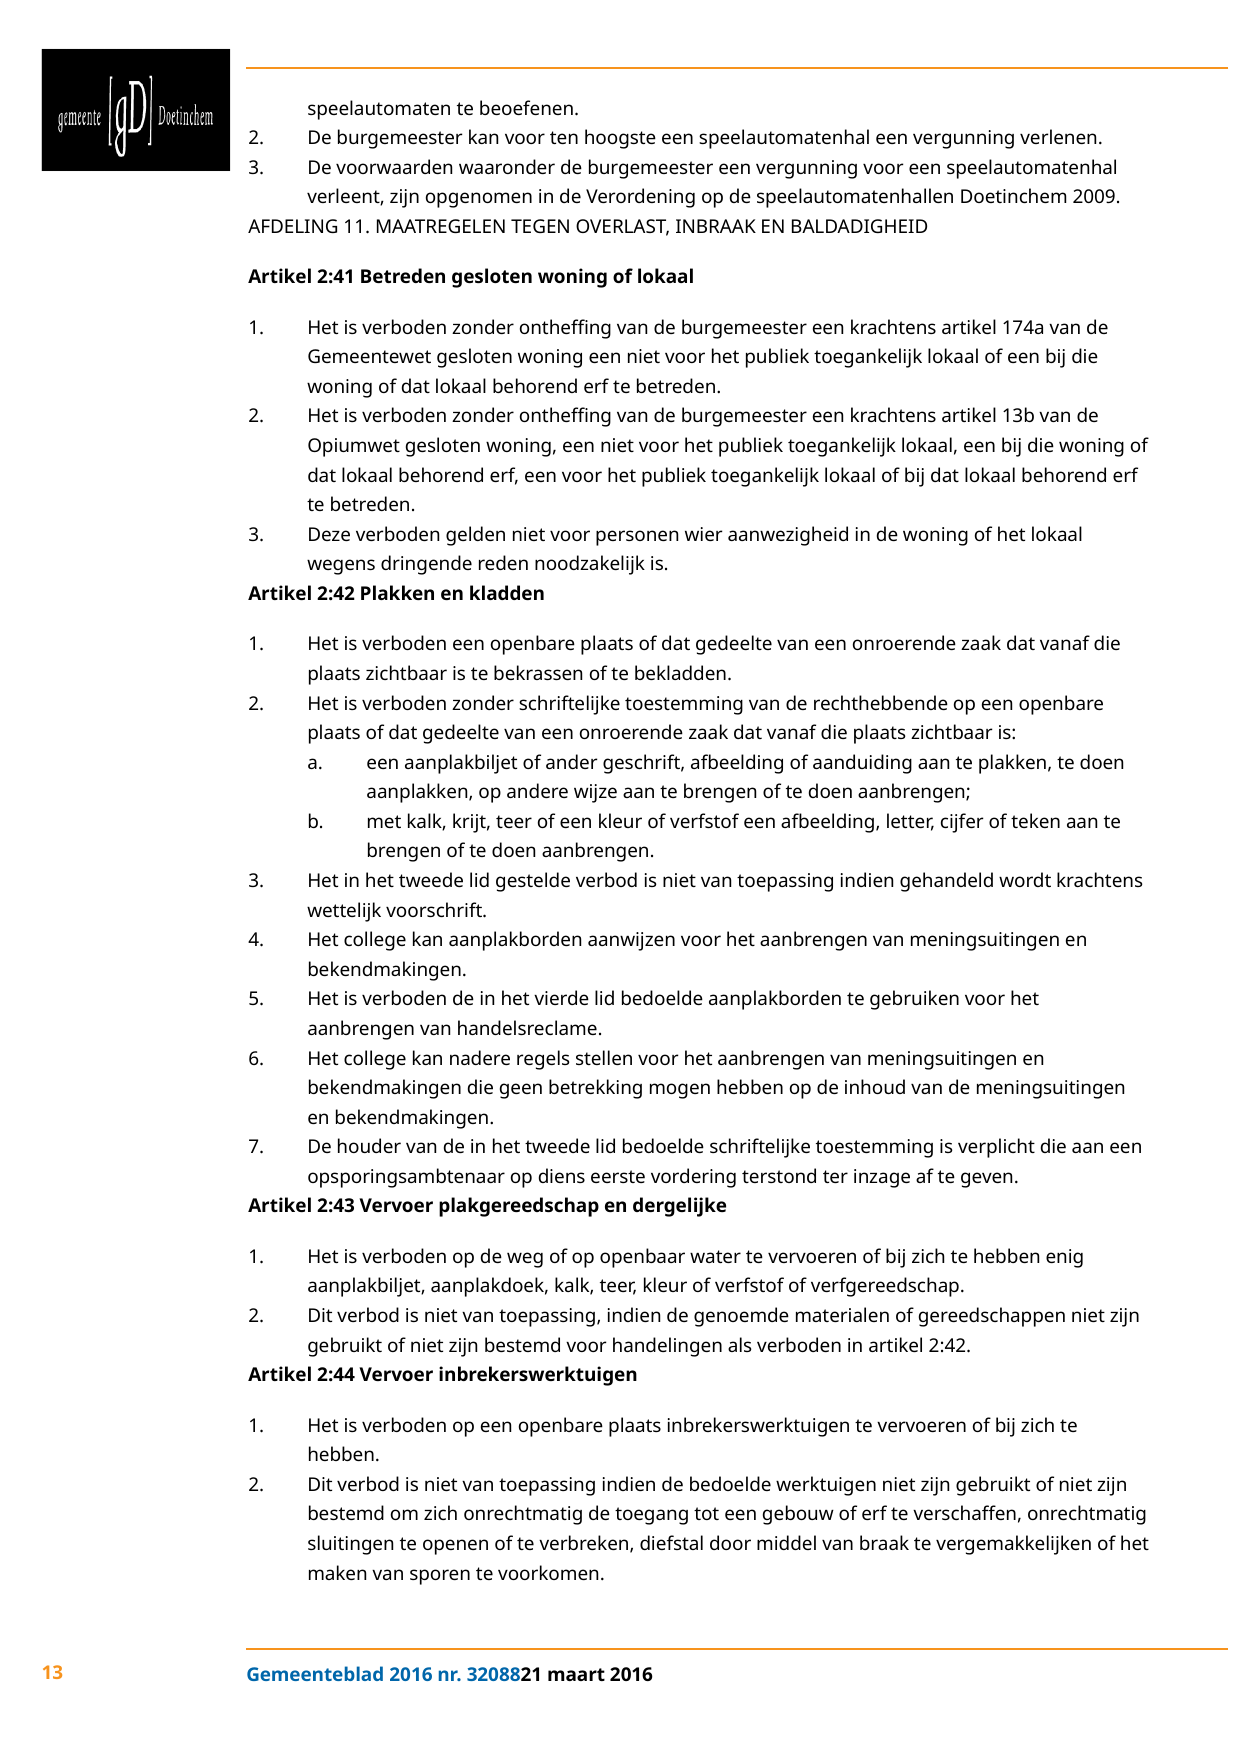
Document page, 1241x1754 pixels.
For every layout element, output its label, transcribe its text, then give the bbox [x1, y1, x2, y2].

list Dit verbod is niet van toepassing, indien de genoemde materialen of gereedschappen niet zijn gebruikt of niet zijn bestemd voor handelingen als verboden in artikel 2:42. [248, 1302, 1152, 1358]
list met kalk, krijt, teer of een kleur of verfstof een afbeelding, letter, cijfer of teken aan te brengen of te doen aanbrengen. [307, 808, 1152, 863]
text Artikel 2:44 Vervoer inbrekerswerktuigen [248, 1361, 1152, 1387]
text Artikel 2:41 Betreden gesloten woning of lokaal [248, 263, 1152, 289]
text Artikel 2:42 Plakken en kladden [248, 580, 1152, 606]
list Het is verboden een openbare plaats of dat gedeelte van een onroerende zaak dat vanaf die plaats zichtbaar is te bekrassen of te bekladden. [248, 631, 1152, 686]
text AFDELING 11. MAATREGELEN TEGEN OVERLAST, INBRAAK EN BALDADIGHEID [248, 213, 1152, 239]
list De houder van de in het tweede lid bedoelde schriftelijke toestemming is verplicht die aan een opsporingsambtenaar op diens eerste vordering terstond ter inzage af te geven. [248, 1133, 1152, 1189]
text Artikel 2:43 Vervoer plakgereedschap en dergelijke [248, 1193, 1152, 1218]
list een aanplakbiljet of ander geschrift, afbeelding of aanduiding aan te plakken, te doen aanplakken, op andere wijze aan te brengen of te doen aanbrengen; [307, 749, 1152, 804]
list De burgemeester kan voor ten hoogste een speelautomatenhal een vergunning verlenen. [248, 124, 1152, 150]
list De voorwaarden waaronder de burgemeester een vergunning voor een speelautomatenhal verleent, zijn opgenomen in de Verordening op de speelautomatenhallen Doetinchem 2009. [248, 154, 1152, 209]
list Het is verboden zonder schriftelijke toestemming van de rechthebbende op een openbare plaats of dat gedeelte van een onroerende zaak dat vanaf die plaats zichtbaar is: [248, 690, 1152, 745]
list Het college kan nadere regels stellen voor het aanbrengen van meningsuitingen en bekendmakingen die geen betrekking mogen hebben op de inhoud van de meningsuitingen en bekendmakingen. [248, 1045, 1152, 1130]
list Het college kan aanplakborden aanwijzen voor het aanbrengen van meningsuitingen en bekendmakingen. [248, 926, 1152, 982]
list Dit verbod is niet van toepassing indien de bedoelde werktuigen niet zijn gebruikt of niet zijn bestemd om zich onrechtmatig de toegang tot een gebouw of erf te verschaffen, onrechtmatig sluitingen te openen of te verbreken, diefstal door middel van braak te vergemakkelijken of het maken van sporen te voorkomen. [248, 1471, 1152, 1586]
picture [41, 47, 231, 172]
list Deze verboden gelden niet voor personen wier aanwezigheid in de woning of het lokaal wegens dringende reden noodzakelijk is. [248, 521, 1152, 576]
list Het is verboden op een openbare plaats inbrekerswerktuigen te vervoeren of bij zich te hebben. [248, 1412, 1152, 1467]
list Het is verboden zonder ontheffing van de burgemeester een krachtens artikel 13b van de Opiumwet gesloten woning, een niet voor het publiek toegankelijk lokaal, een bij die woning of dat lokaal behorend erf, een voor het publiek toegankelijk lokaal of bij dat lokaal behorend erf te betreden. [248, 403, 1152, 517]
list speelautomaten te beoefenen. [248, 95, 1152, 121]
list Het is verboden op de weg of op openbaar water te vervoeren of bij zich te hebben enig aanplakbiljet, aanplakdoek, kalk, teer, kleur of verfstof of verfgereedschap. [248, 1243, 1152, 1298]
list Het is verboden zonder ontheffing van de burgemeester een krachtens artikel 174a van de Gemeentewet gesloten woning een niet voor het publiek toegankelijk lokaal of een bij die woning of dat lokaal behorend erf te betreden. [248, 314, 1152, 399]
list Het in het tweede lid gestelde verbod is niet van toepassing indien gehandeld wordt krachtens wettelijk voorschrift. [248, 867, 1152, 923]
list Het is verboden de in het vierde lid bedoelde aanplakborden te gebruiken voor het aanbrengen van handelsreclame. [248, 986, 1152, 1041]
